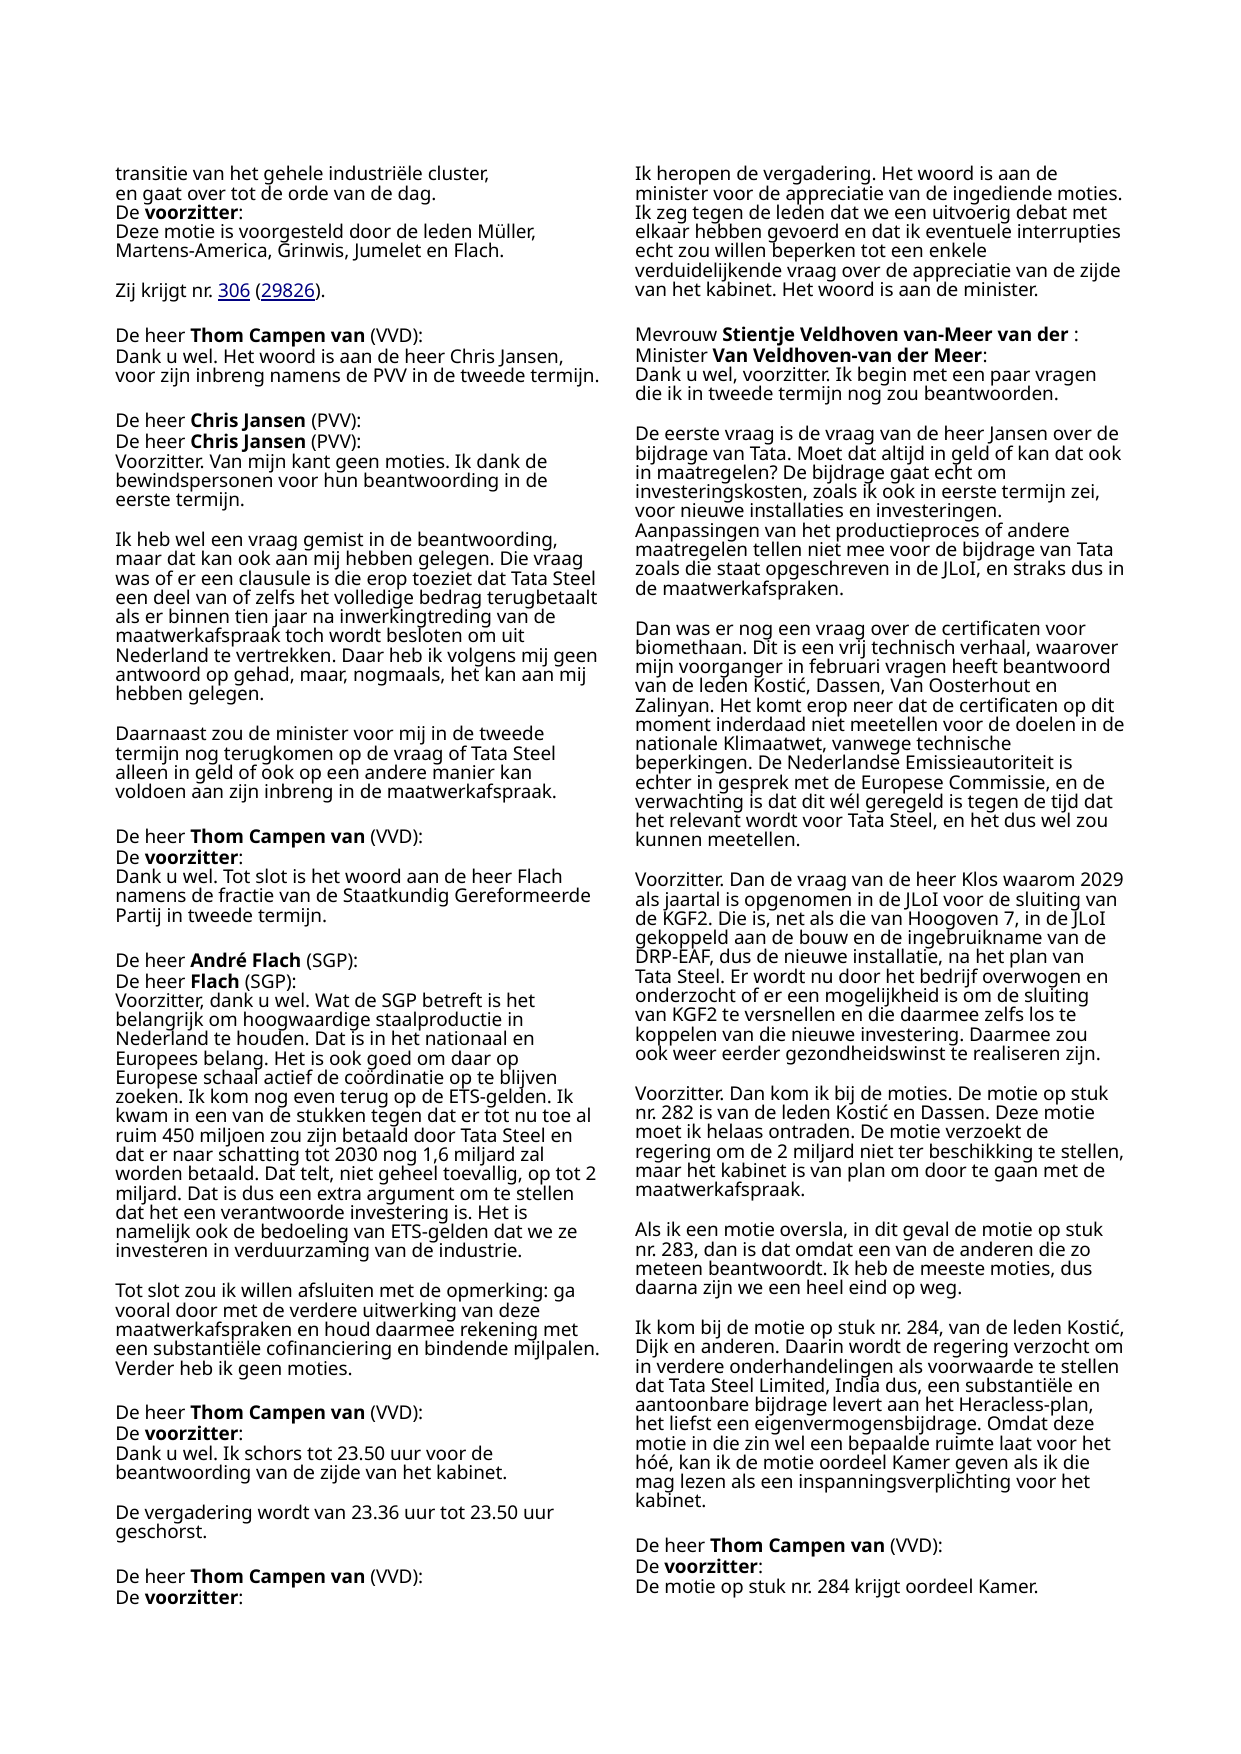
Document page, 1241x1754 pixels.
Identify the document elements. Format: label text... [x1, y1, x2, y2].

text De voorzitter: [115, 849, 605, 868]
text De heer Thom Campen van (VVD): [115, 322, 605, 348]
text Dan was er nog een vraag over de certificaten voor biomethaan. Dit is een vrij technisch verhaal, waarover mijn voorganger in februari vragen heeft beantwoord van de leden Kostić, Dassen, Van Oosterhout en Zalinyan. Het komt erop neer dat de certificaten op dit moment inderdaad niet meetellen voor de doelen in de nationale Klimaatwet, vanwege technische beperkingen. De Nederlandse Emissieautoriteit is echter in gesprek met de Europese Commissie, en de verwachting is dat dit wél geregeld is tegen de tijd dat het relevant wordt voor Tata Steel, en het dus wel zou kunnen meetellen. [635, 619, 1125, 851]
text De heer Flach (SGP): [115, 973, 605, 992]
text Dank u wel. Tot slot is het woord aan de heer Flach namens de fractie van de Staatkundig Gereformeerde Partij in tweede termijn. [115, 868, 605, 926]
text Daarnaast zou de minister voor mij in de tweede termijn nog terugkomen op de vraag of Tata Steel alleen in geld of ook op een andere manier kan voldoen aan zijn inbreng in de maatwerkafspraak. [115, 725, 605, 802]
text De heer Thom Campen van (VVD): [635, 1533, 1125, 1558]
text De heer André Flach (SGP): [115, 947, 605, 973]
text Ik heb wel een vraag gemist in de beantwoording, maar dat kan ook aan mij hebben gelegen. Die vraag was of er een clausule is die erop toeziet dat Tata Steel een deel van of zelfs het volledige bedrag terugbetaalt als er binnen tien jaar na inwerkingtreding van de maatwerkafspraak toch wordt besloten om uit Nederland te vertrekken. Daar heb ik volgens mij geen antwoord op gehad, maar, nogmaals, het kan aan mij hebben gelegen. [115, 531, 605, 704]
text Ik heropen de vergadering. Het woord is aan de minister voor de appreciatie van de ingediende moties. Ik zeg tegen de leden dat we een uitvoerig debat met elkaar hebben gevoerd en dat ik eventuele interrupties echt zou willen beperken tot een enkele verduidelijkende vraag over de appreciatie van de zijde van het kabinet. Het woord is aan de minister. [635, 165, 1125, 300]
text Voorzitter. Dan kom ik bij de moties. De motie op stuk nr. 282 is van de leden Kostić en Dassen. Deze motie moet ik helaas ontraden. De motie verzoekt de regering om de 2 miljard niet ter beschikking te stellen, maar het kabinet is van plan om door te gaan met de maatwerkafspraak. [635, 1085, 1125, 1201]
text Deze motie is voorgesteld door de leden Müller, Martens-America, Grinwis, Jumelet en Flach. [115, 223, 605, 262]
text Voorzitter. Van mijn kant geen moties. Ik dank de bewindspersonen voor hun beantwoording in de eerste termijn. [115, 453, 605, 510]
text De voorzitter: [115, 1425, 605, 1444]
text De voorzitter: [115, 204, 605, 223]
text Als ik een motie oversla, in dit geval de motie op stuk nr. 283, dan is dat omdat een van de anderen die zo meteen beantwoordt. Ik heb de meeste moties, dus daarna zijn we een heel eind op weg. [635, 1221, 1125, 1298]
text Dank u wel. Het woord is aan de heer Chris Jansen, voor zijn inbreng namens de PVV in de tweede termijn. [115, 348, 605, 387]
text Mevrouw Stientje Veldhoven van-Meer van der : [635, 321, 1125, 347]
text en gaat over tot de orde van de dag. [115, 184, 605, 204]
text De eerste vraag is de vraag van de heer Jansen over de bijdrage van Tata. Moet dat altijd in geld of kan dat ook in maatregelen? De bijdrage gaat echt om investeringskosten, zoals ik ook in eerste termijn zei, voor nieuwe installaties en investeringen. Aanpassingen van het productieproces of andere maatregelen tellen niet mee voor de bijdrage van Tata zoals die staat opgeschreven in de JLoI, en straks dus in de maatwerkafspraken. [635, 425, 1125, 599]
text Dank u wel, voorzitter. Ik begin met een paar vragen die ik in tweede termijn nog zou beantwoorden. [635, 366, 1125, 404]
text De voorzitter: [635, 1558, 1125, 1578]
text Minister Van Veldhoven-van der Meer: [635, 347, 1125, 366]
text De heer Thom Campen van (VVD): [115, 823, 605, 849]
text Zij krijgt nr. 306 (29826). [115, 282, 605, 302]
text De heer Chris Jansen (PVV): [115, 433, 605, 453]
text De vergadering wordt van 23.36 uur tot 23.50 uur geschorst. [115, 1504, 605, 1542]
text De motie op stuk nr. 284 krijgt oordeel Kamer. [635, 1578, 1125, 1597]
text Tot slot zou ik willen afsluiten met de opmerking: ga vooral door met de verdere uitwerking van deze maatwerkafspraken en houd daarmee rekening met een substantiële cofinanciering en bindende mijlpalen. Verder heb ik geen moties. [115, 1282, 605, 1379]
text Voorzitter, dank u wel. Wat de SGP betreft is het belangrijk om hoogwaardige staalproductie in Nederland te houden. Dat is in het nationaal en Europees belang. Het is ook goed om daar op Europese schaal actief de coördinatie op te blijven zoeken. Ik kom nog even terug op de ETS-gelden. Ik kwam in een van de stukken tegen dat er tot nu toe al ruim 450 miljoen zou zijn betaald door Tata Steel en dat er naar schatting tot 2030 nog 1,6 miljard zal worden betaald. Dat telt, niet geheel toevallig, op tot 2 miljard. Dat is dus een extra argument om te stellen dat het een verantwoorde investering is. Het is namelijk ook de bedoeling van ETS-gelden dat we ze investeren in verduurzaming van de industrie. [115, 992, 605, 1262]
text Voorzitter. Dan de vraag van de heer Klos waarom 2029 als jaartal is opgenomen in de JLoI voor de sluiting van de KGF2. Die is, net als die van Hoogoven 7, in de JLoI gekoppeld aan de bouw en de ingebruikname van de DRP-EAF, dus de nieuwe installatie, na het plan van Tata Steel. Er wordt nu door het bedrijf overwogen en onderzocht of er een mogelijkheid is om de sluiting van KGF2 te versnellen en die daarmee zelfs los te koppelen van die nieuwe investering. Daarmee zou ook weer eerder gezondheidswinst te realiseren zijn. [635, 871, 1125, 1064]
text Ik kom bij de motie op stuk nr. 284, van de leden Kostić, Dijk en anderen. Daarin wordt de regering verzocht om in verdere onderhandelingen als voorwaarde te stellen dat Tata Steel Limited, India dus, een substantiële en aantoonbare bijdrage levert aan het Heracless-plan, het liefst een eigenvermogensbijdrage. Omdat deze motie in die zin wel een bepaalde ruimte laat voor het hóé, kan ik de motie oordeel Kamer geven als ik die mag lezen als een inspanningsverplichting voor het kabinet. [635, 1319, 1125, 1512]
text De heer Thom Campen van (VVD): [115, 1563, 605, 1589]
text Dank u wel. Ik schors tot 23.50 uur voor de beantwoording van de zijde van het kabinet. [115, 1444, 605, 1483]
text De heer Thom Campen van (VVD): [115, 1399, 605, 1425]
text De heer Chris Jansen (PVV): [115, 408, 605, 433]
text transitie van het gehele industriële cluster, [115, 165, 605, 184]
text De voorzitter: [115, 1589, 605, 1608]
